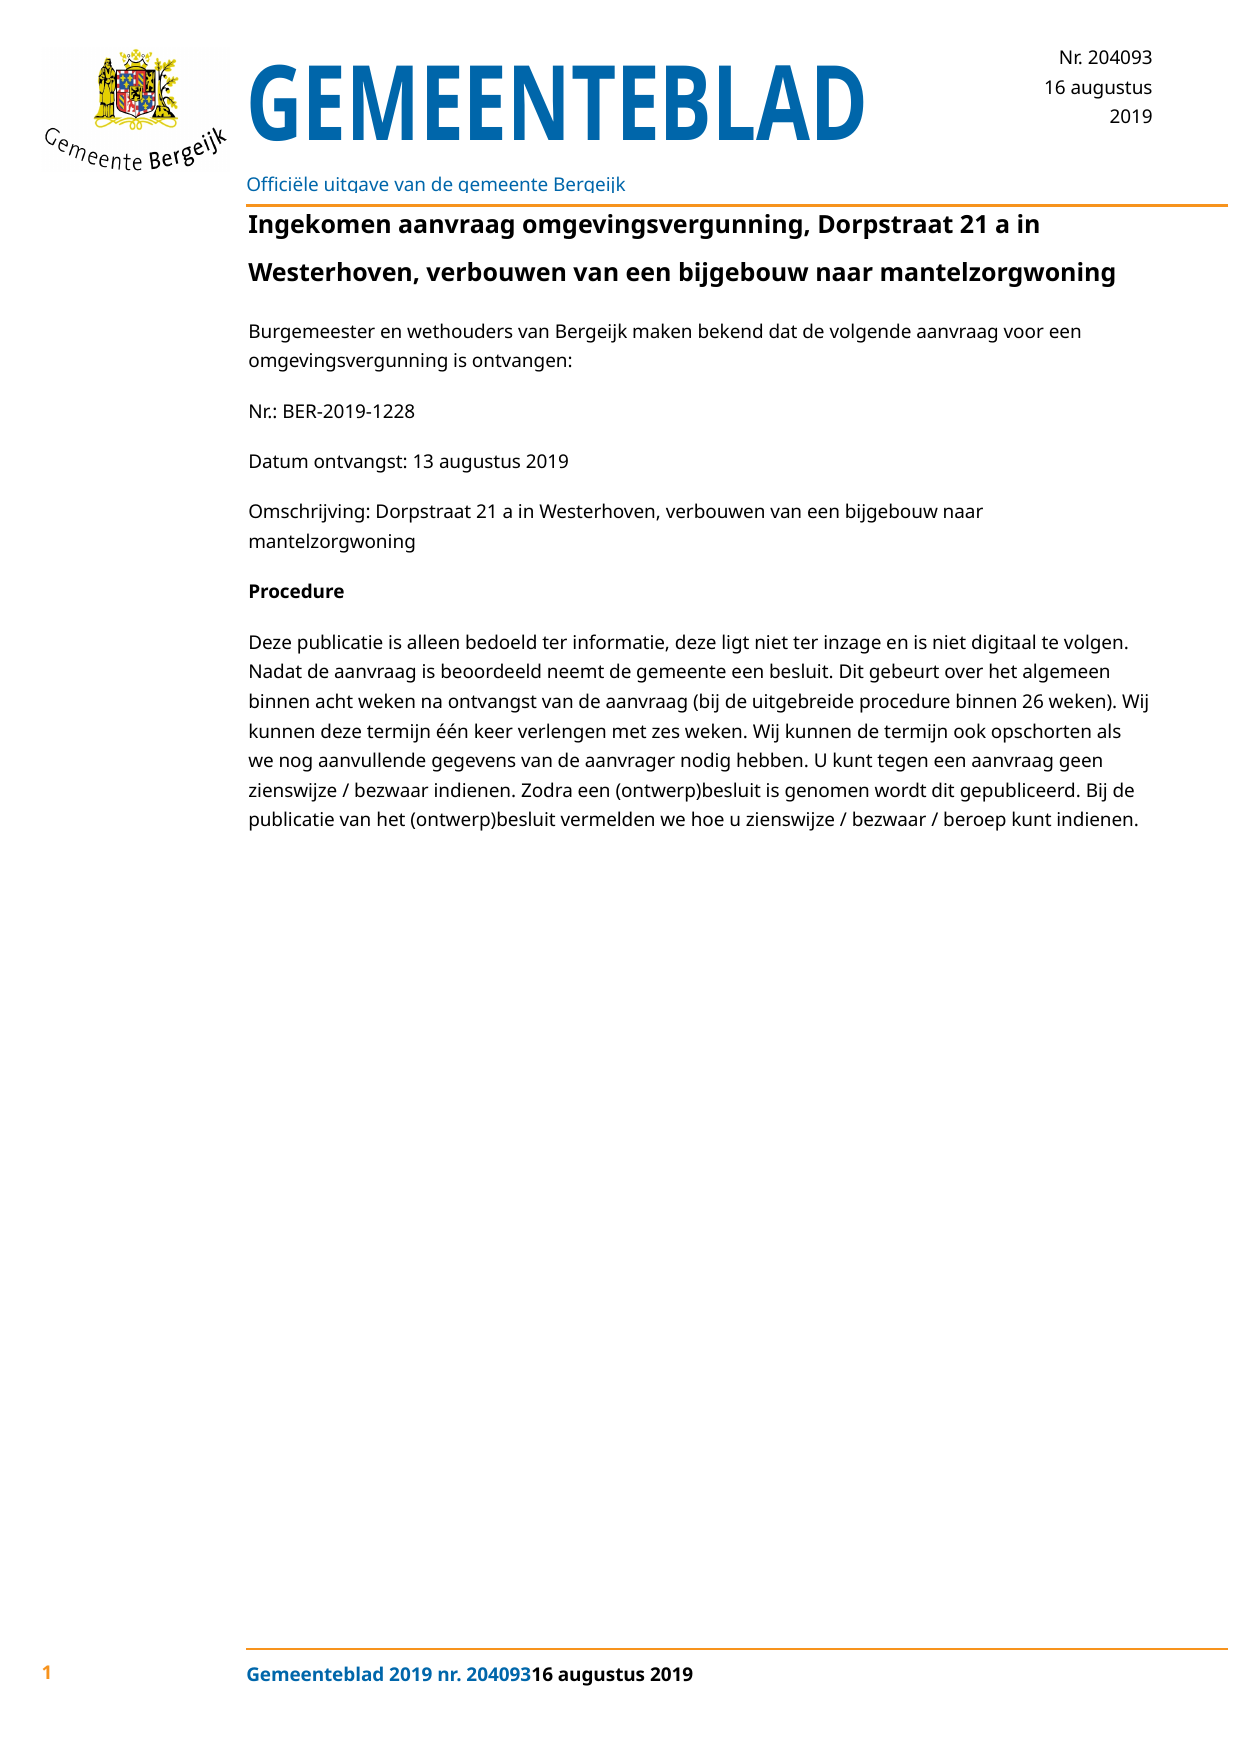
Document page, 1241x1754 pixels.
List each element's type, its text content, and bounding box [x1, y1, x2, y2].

text Nr.: BER-2019-1228 [248, 398, 1152, 424]
text Procedure [248, 579, 1152, 604]
text Omschrijving: Dorpstraat 21 a in Westerhoven, verbouwen van een bijgebouw naar mantelzorgwoning [248, 499, 1152, 554]
text Ingekomen aanvraag omgevingsvergunning, Dorpstraat 21 a in Westerhoven, verbouwen van een bijgebouw naar mantelzorgwoning [248, 207, 1152, 288]
text Burgemeester en wethouders van Bergeijk maken bekend dat de volgende aanvraag voor een omgevingsvergunning is ontvangen: [248, 318, 1152, 373]
picture [41, 47, 231, 172]
text Datum ontvangst: 13 augustus 2019 [248, 448, 1152, 474]
text Deze publicatie is alleen bedoeld ter informatie, deze ligt niet ter inzage en is niet digitaal te volgen. Nadat de aanvraag is beoordeeld neemt de gemeente een besluit. Dit gebeurt over het algemeen binnen acht weken na ontvangst van de aanvraag (bij de uitgebreide procedure binnen 26 weken). Wij kunnen deze termijn één keer verlengen met zes weken. Wij kunnen de termijn ook opschorten als we nog aanvullende gegevens van de aanvrager nodig hebben. U kunt tegen een aanvraag geen zienswijze / bezwaar indienen. Zodra een (ontwerp)besluit is genomen wordt dit gepubliceerd. Bij de publicatie van het (ontwerp)besluit vermelden we hoe u zienswijze / bezwaar / beroep kunt indienen. [248, 629, 1152, 832]
